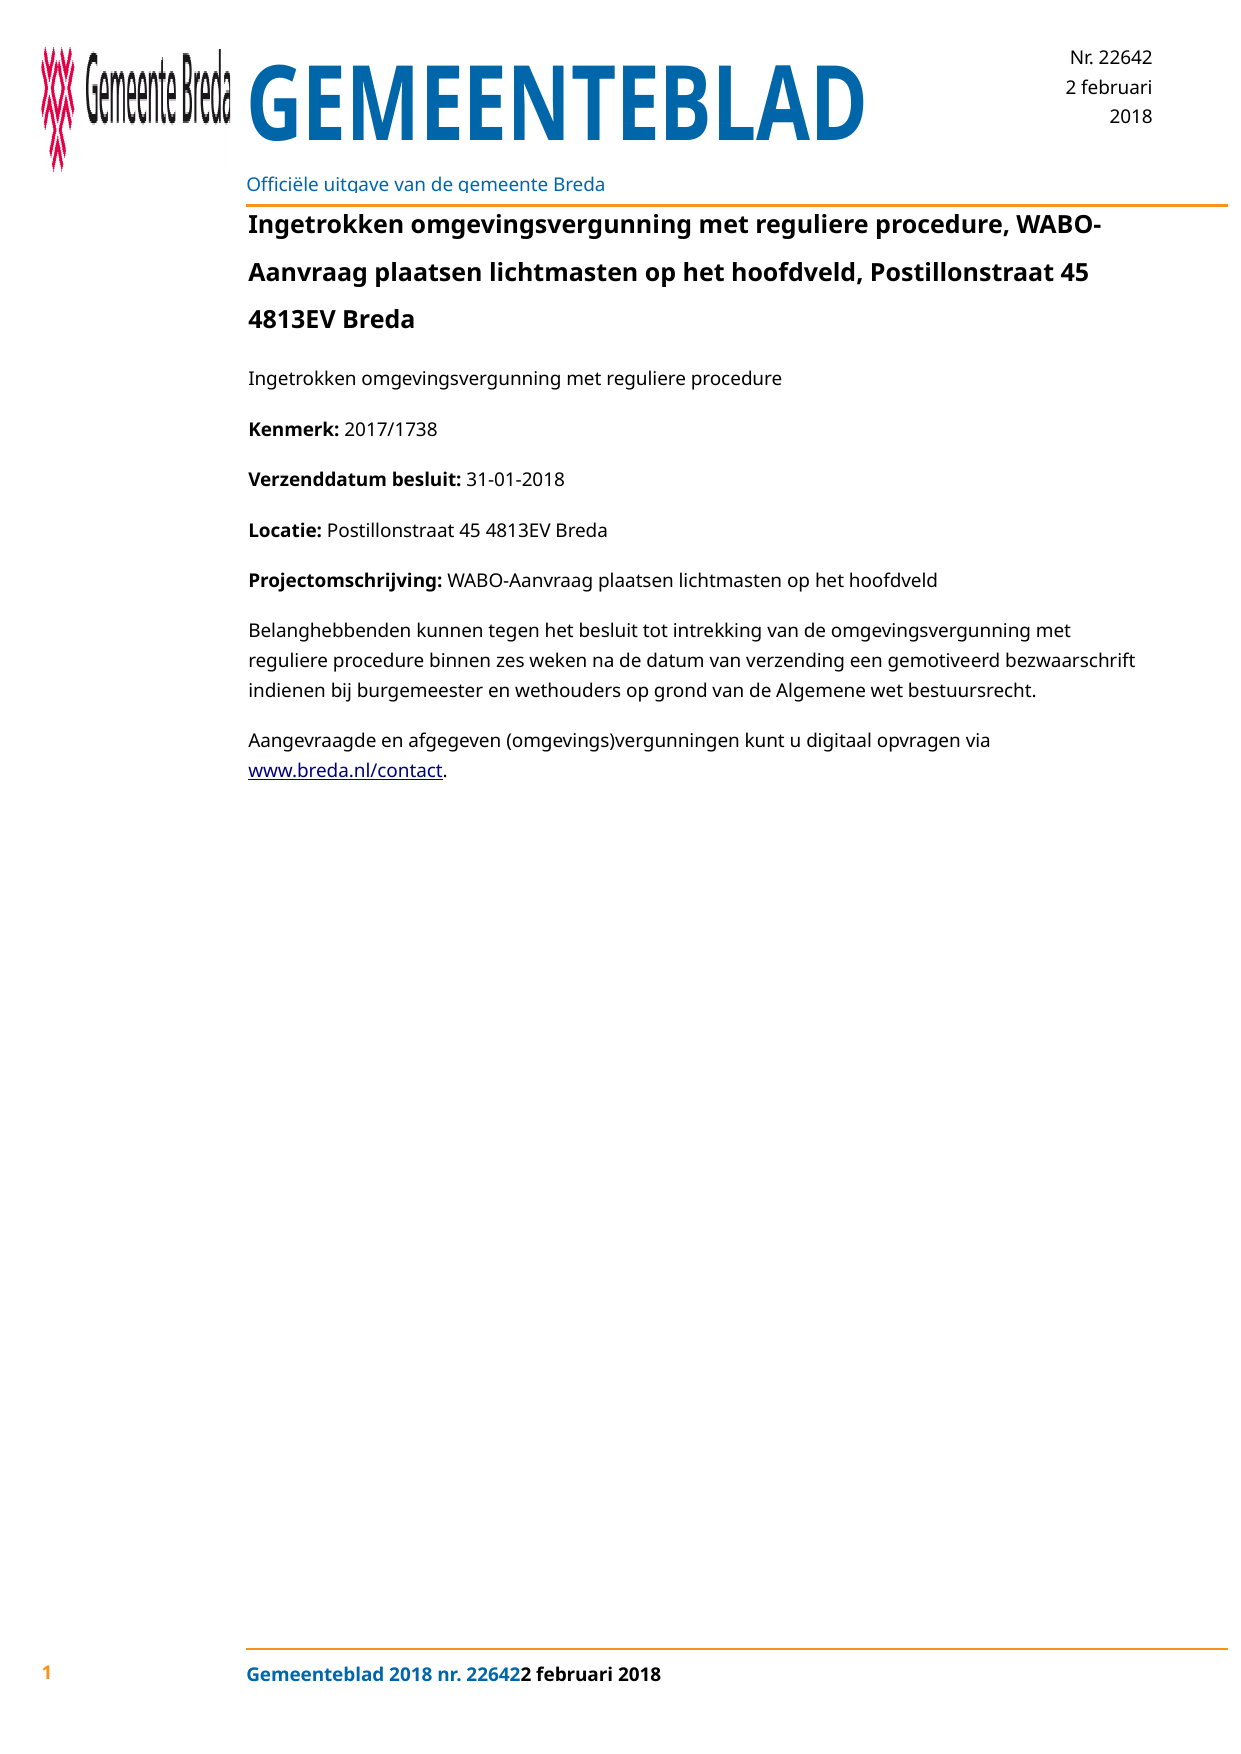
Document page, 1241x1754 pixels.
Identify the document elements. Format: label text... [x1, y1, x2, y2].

text Verzenddatum besluit: 31-01-2018 [248, 466, 1152, 492]
text Ingetrokken omgevingsvergunning met reguliere procedure, WABO-Aanvraag plaatsen lichtmasten op het hoofdveld, Postillonstraat 45 4813EV Breda [248, 207, 1152, 336]
text Kenmerk: 2017/1738 [248, 416, 1152, 442]
text Ingetrokken omgevingsvergunning met reguliere procedure [248, 366, 1152, 391]
text Belanghebbenden kunnen tegen het besluit tot intrekking van de omgevingsvergunning met reguliere procedure binnen zes weken na de datum van verzending een gemotiveerd bezwaarschrift indienen bij burgemeester en wethouders op grond van de Algemene wet bestuursrecht. [248, 618, 1152, 702]
picture [41, 47, 231, 172]
text Projectomschrijving: WABO-Aanvraag plaatsen lichtmasten op het hoofdveld [248, 567, 1152, 593]
text Aangevraagde en afgegeven (omgevings)vergunningen kunt u digitaal opvragen via www.breda.nl/contact. [248, 727, 1152, 782]
text Locatie: Postillonstraat 45 4813EV Breda [248, 517, 1152, 542]
